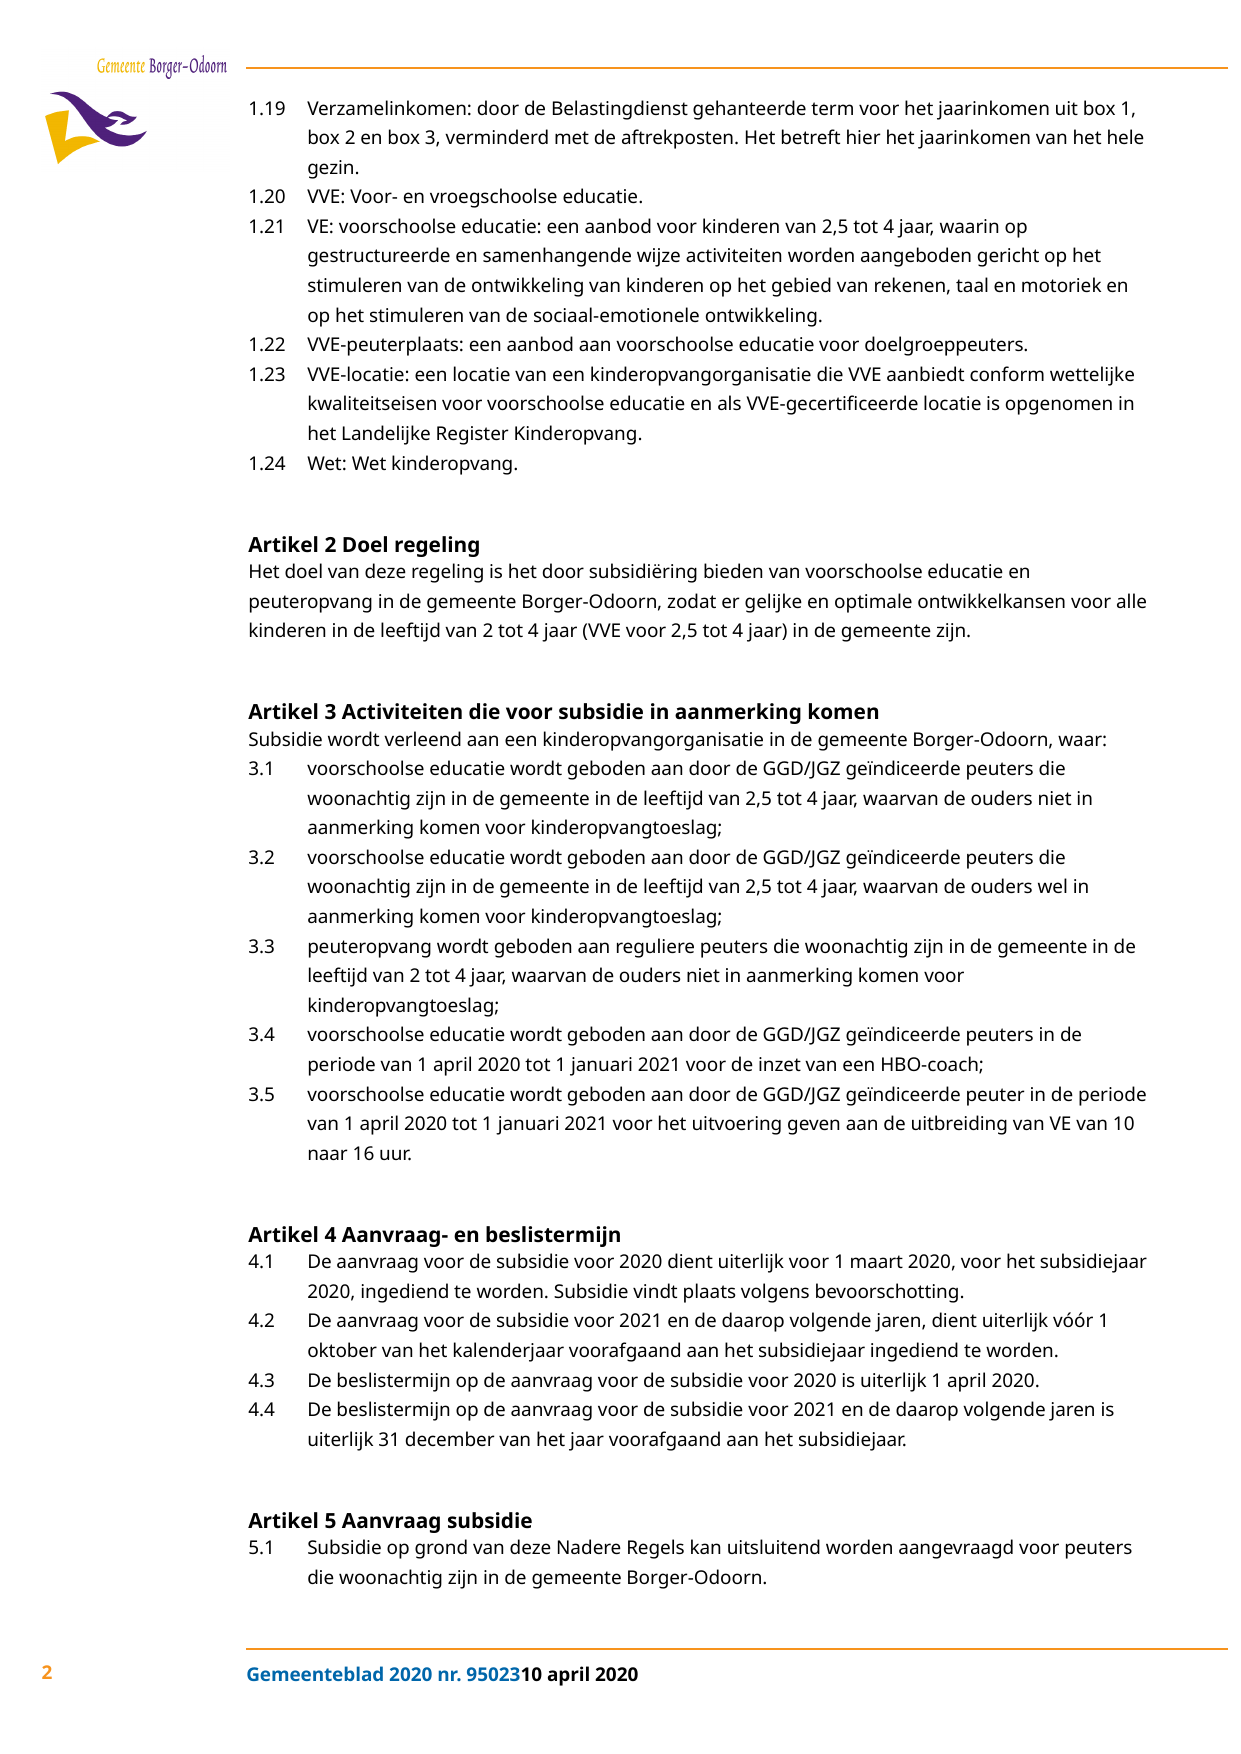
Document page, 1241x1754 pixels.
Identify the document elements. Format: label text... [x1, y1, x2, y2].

text Artikel 3 Activiteiten die voor subsidie in aanmerking komen [248, 697, 1152, 726]
text Artikel 5 Aanvraag subsidie [248, 1506, 1152, 1534]
list Wet: Wet kinderopvang. [248, 450, 1152, 476]
list De beslistermijn op de aanvraag voor de subsidie voor 2020 is uiterlijk 1 april 2020. [248, 1367, 1152, 1392]
list De aanvraag voor de subsidie voor 2021 en de daarop volgende jaren, dient uiterlijk vóór 1 oktober van het kalenderjaar voorafgaand aan het subsidiejaar ingediend te worden. [248, 1308, 1152, 1363]
list voorschoolse educatie wordt geboden aan door de GGD/JGZ geïndiceerde peuters in de periode van 1 april 2020 tot 1 januari 2021 voor de inzet van een HBO-coach; [248, 1022, 1152, 1077]
list voorschoolse educatie wordt geboden aan door de GGD/JGZ geïndiceerde peuters die woonachtig zijn in de gemeente in de leeftijd van 2,5 tot 4 jaar, waarvan de ouders wel in aanmerking komen voor kinderopvangtoeslag; [248, 844, 1152, 929]
list VVE-peuterplaats: een aanbod aan voorschoolse educatie voor doelgroeppeuters. [248, 331, 1152, 357]
list Verzamelinkomen: door de Belastingdienst gehanteerde term voor het jaarinkomen uit box 1, box 2 en box 3, verminderd met de aftrekposten. Het betreft hier het jaarinkomen van het hele gezin. [248, 95, 1152, 180]
list VVE: Voor- en vroegschoolse educatie. [248, 183, 1152, 209]
list voorschoolse educatie wordt geboden aan door de GGD/JGZ geïndiceerde peuters die woonachtig zijn in de gemeente in de leeftijd van 2,5 tot 4 jaar, waarvan de ouders niet in aanmerking komen voor kinderopvangtoeslag; [248, 755, 1152, 840]
picture [41, 47, 231, 172]
text Artikel 2 Doel regeling [248, 530, 1152, 558]
list De beslistermijn op de aanvraag voor de subsidie voor 2021 en de daarop volgende jaren is uiterlijk 31 december van het jaar voorafgaand aan het subsidiejaar. [248, 1396, 1152, 1452]
list Subsidie op grond van deze Nadere Regels kan uitsluitend worden aangevraagd voor peuters die woonachtig zijn in de gemeente Borger-Odoorn. [248, 1534, 1152, 1590]
list VE: voorschoolse educatie: een aanbod voor kinderen van 2,5 tot 4 jaar, waarin op gestructureerde en samenhangende wijze activiteiten worden aangeboden gericht op het stimuleren van de ontwikkeling van kinderen op het gebied van rekenen, taal en motoriek en op het stimuleren van de sociaal-emotionele ontwikkeling. [248, 213, 1152, 328]
list voorschoolse educatie wordt geboden aan door de GGD/JGZ geïndiceerde peuter in de periode van 1 april 2020 tot 1 januari 2021 voor het uitvoering geven aan de uitbreiding van VE van 10 naar 16 uur. [248, 1081, 1152, 1166]
text Artikel 4 Aanvraag- en beslistermijn [248, 1220, 1152, 1248]
text Het doel van deze regeling is het door subsidiëring bieden van voorschoolse educatie en peuteropvang in de gemeente Borger-Odoorn, zodat er gelijke en optimale ontwikkelkansen voor alle kinderen in de leeftijd van 2 tot 4 jaar (VVE voor 2,5 tot 4 jaar) in de gemeente zijn. [248, 558, 1152, 643]
list De aanvraag voor de subsidie voor 2020 dient uiterlijk voor 1 maart 2020, voor het subsidiejaar 2020, ingediend te worden. Subsidie vindt plaats volgens bevoorschotting. [248, 1248, 1152, 1304]
list peuteropvang wordt geboden aan reguliere peuters die woonachtig zijn in de gemeente in de leeftijd van 2 tot 4 jaar, waarvan de ouders niet in aanmerking komen voor kinderopvangtoeslag; [248, 933, 1152, 1018]
text Subsidie wordt verleend aan een kinderopvangorganisatie in de gemeente Borger-Odoorn, waar: [248, 726, 1152, 752]
list VVE-locatie: een locatie van een kinderopvangorganisatie die VVE aanbiedt conform wettelijke kwaliteitseisen voor voorschoolse educatie en als VVE-gecertificeerde locatie is opgenomen in het Landelijke Register Kinderopvang. [248, 361, 1152, 446]
